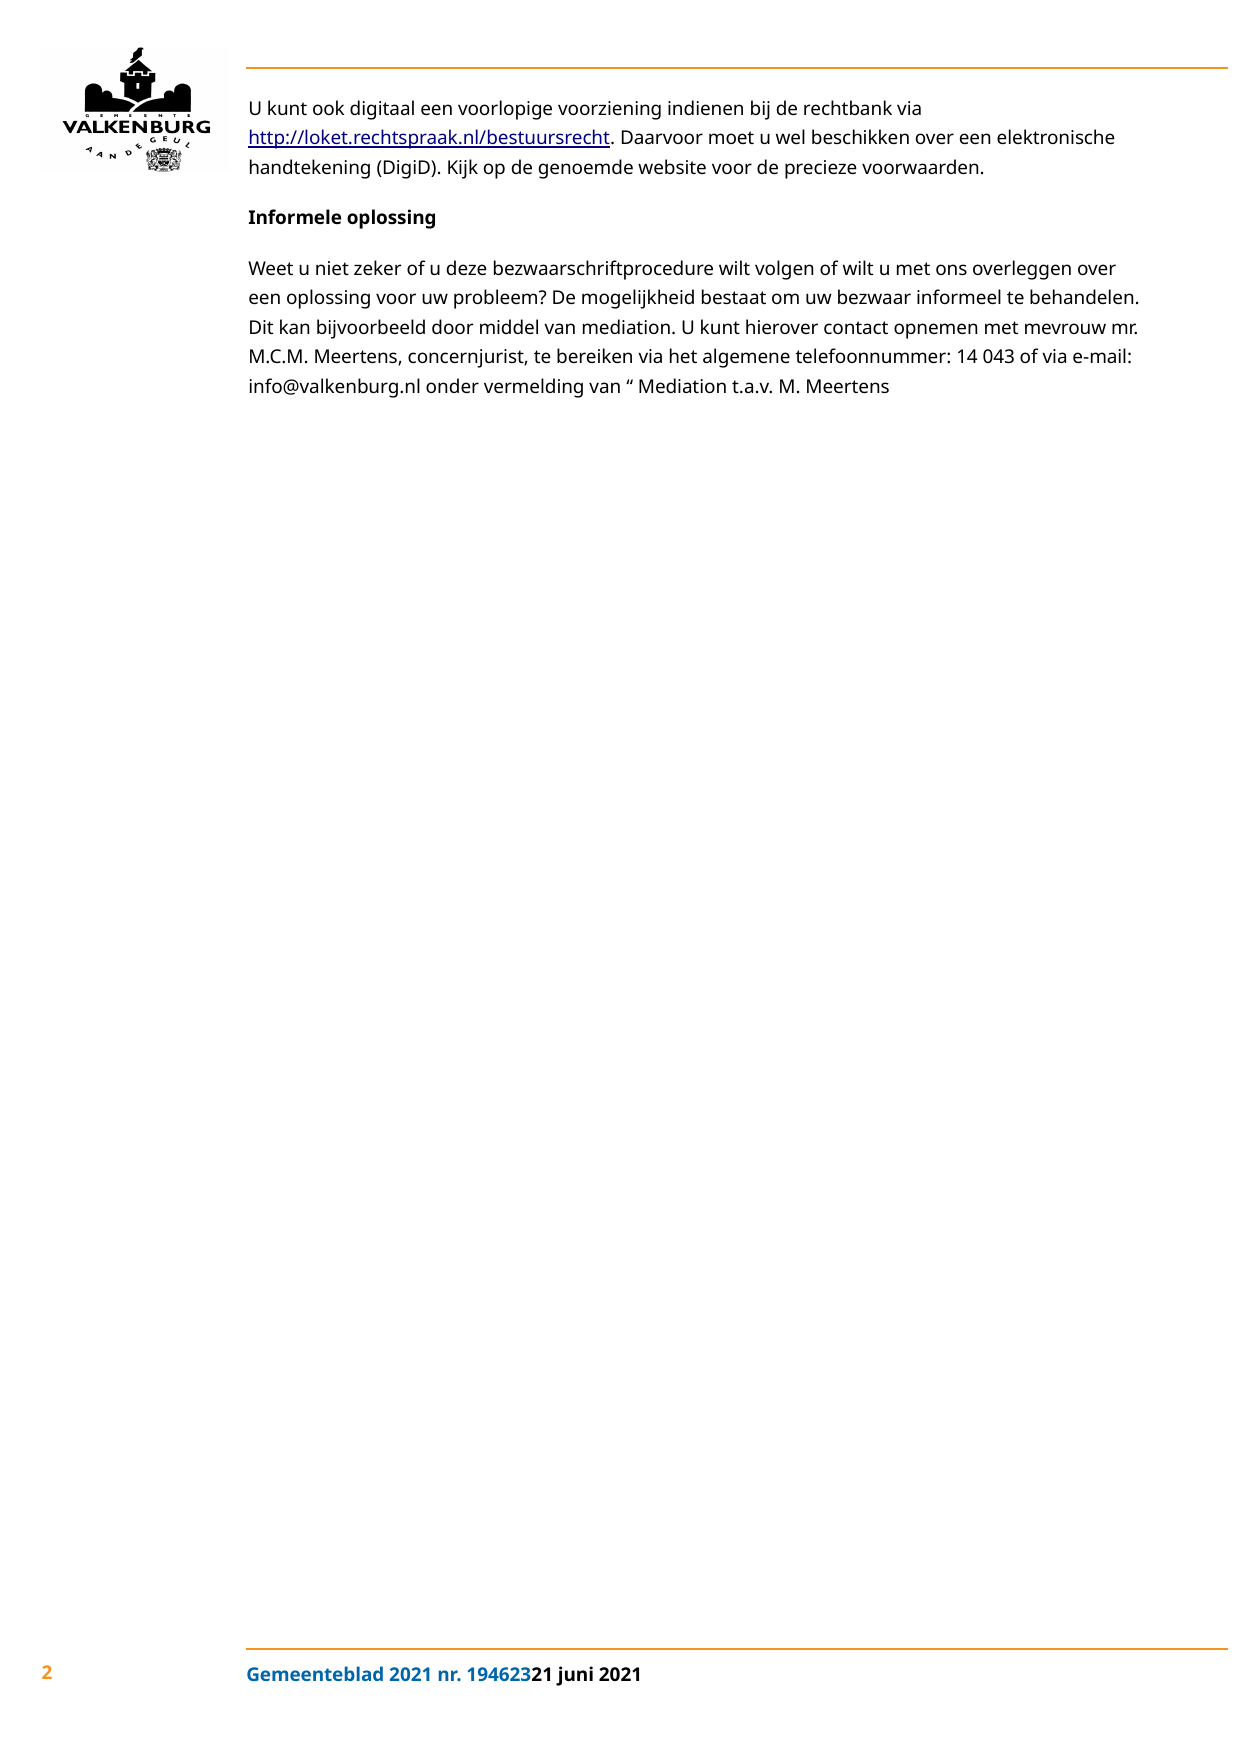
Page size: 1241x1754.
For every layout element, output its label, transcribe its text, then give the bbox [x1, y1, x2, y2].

text U kunt ook digitaal een voorlopige voorziening indienen bij de rechtbank via http://loket.rechtspraak.nl/bestuursrecht. Daarvoor moet u wel beschikken over een elektronische handtekening (DigiD). Kijk op de genoemde website voor de precieze voorwaarden. [248, 95, 1152, 180]
picture [41, 47, 231, 172]
text Informele oplossing [248, 204, 1152, 230]
text Weet u niet zeker of u deze bezwaarschriftprocedure wilt volgen of wilt u met ons overleggen over een oplossing voor uw probleem? De mogelijkheid bestaat om uw bezwaar informeel te behandelen. Dit kan bijvoorbeeld door middel van mediation. U kunt hierover contact opnemen met mevrouw mr. M.C.M. Meertens, concernjurist, te bereiken via het algemene telefoonnummer: 14 043 of via e-mail: info@valkenburg.nl onder vermelding van “ Mediation t.a.v. M. Meertens [248, 255, 1152, 399]
